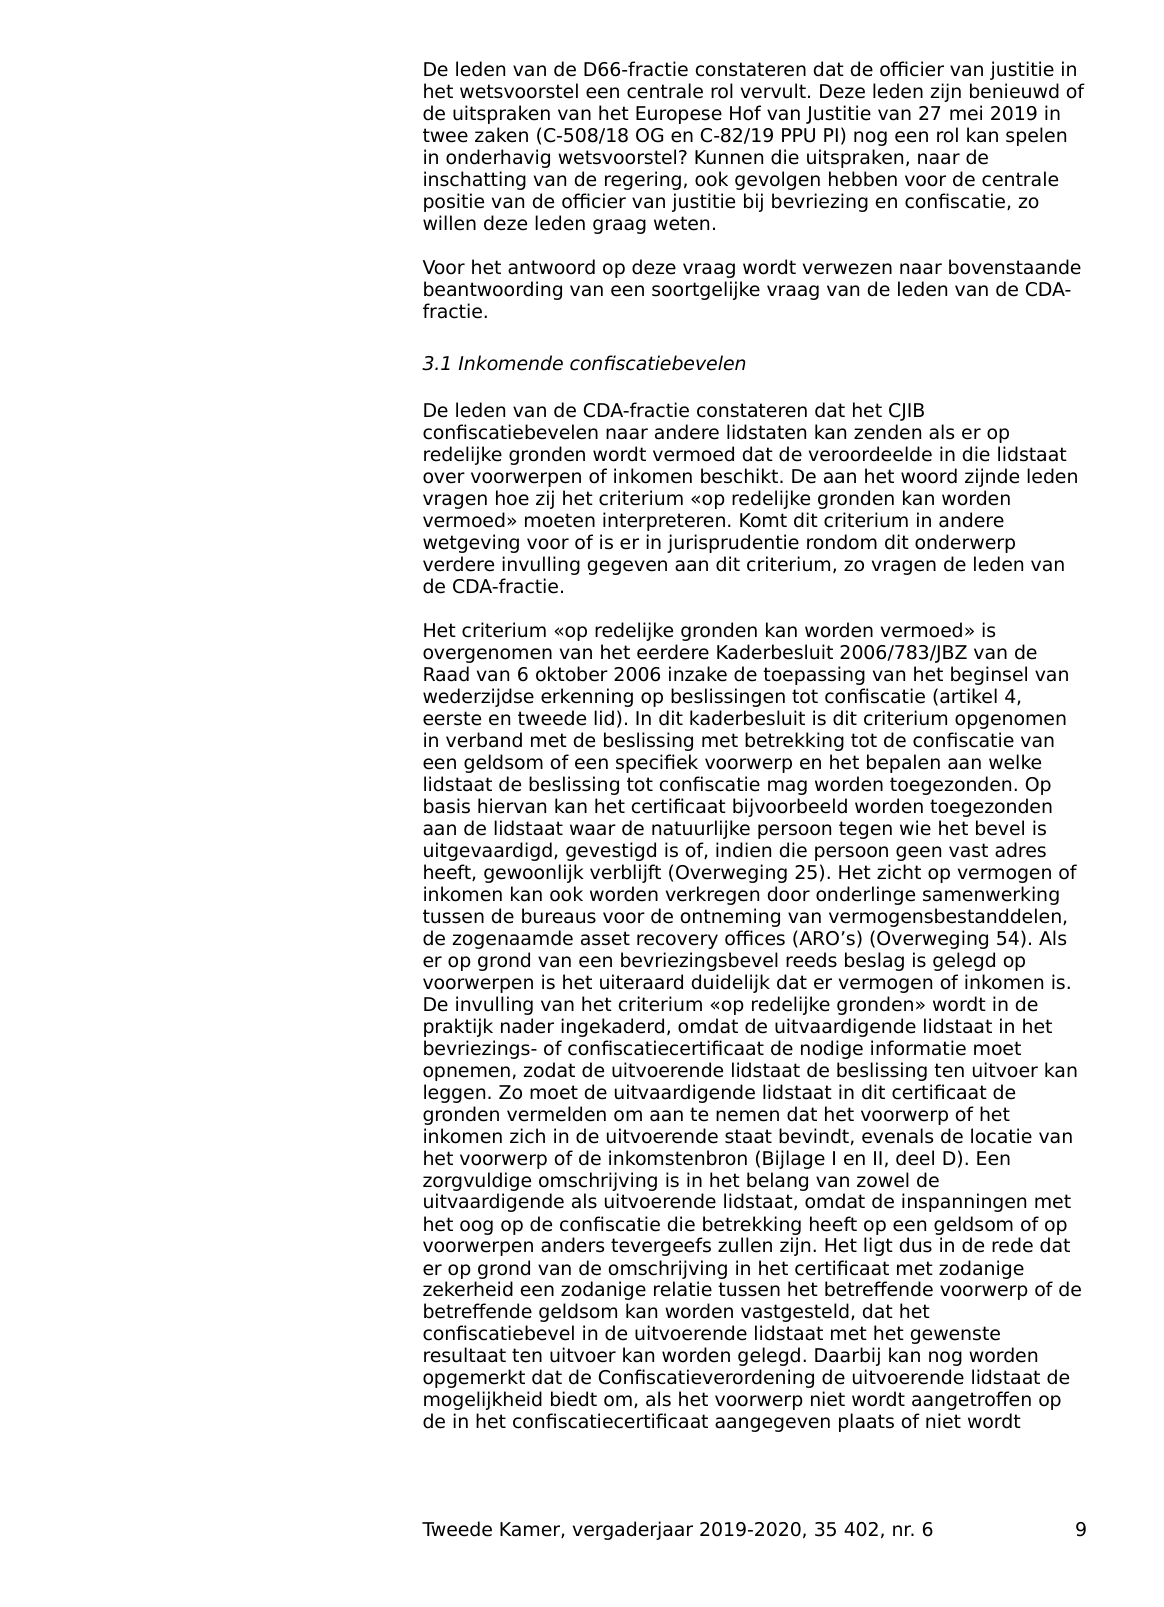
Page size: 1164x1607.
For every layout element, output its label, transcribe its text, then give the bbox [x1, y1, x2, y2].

text Voor het antwoord op deze vraag wordt verwezen naar bovenstaande beantwoording van een soortgelijke vraag van de leden van de CDA-fractie. [422, 257, 1087, 323]
subtitle 3.1 Inkomende confiscatiebevelen [422, 353, 1087, 375]
text Het criterium «op redelijke gronden kan worden vermoed» is overgenomen van het eerdere Kaderbesluit 2006/783/JBZ van de Raad van 6 oktober 2006 inzake de toepassing van het beginsel van wederzijdse erkenning op beslissingen tot confiscatie (artikel 4, eerste en tweede lid). In dit kaderbesluit is dit criterium opgenomen in verband met de beslissing met betrekking tot de confiscatie van een geldsom of een specifiek voorwerp en het bepalen aan welke lidstaat de beslissing tot confiscatie mag worden toegezonden. Op basis hiervan kan het certificaat bijvoorbeeld worden toegezonden aan de lidstaat waar de natuurlijke persoon tegen wie het bevel is uitgevaardigd, gevestigd is of, indien die persoon geen vast adres heeft, gewoonlijk verblijft (Overweging 25). Het zicht op vermogen of inkomen kan ook worden verkregen door onderlinge samenwerking tussen de bureaus voor de ontneming van vermogensbestanddelen, de zogenaamde asset recovery offices (ARO’s) (Overweging 54). Als er op grond van een bevriezingsbevel reeds beslag is gelegd op voorwerpen is het uiteraard duidelijk dat er vermogen of inkomen is. De invulling van het criterium «op redelijke gronden» wordt in de praktijk nader ingekaderd, omdat de uitvaardigende lidstaat in het bevriezings- of confiscatiecertificaat de nodige informatie moet opnemen, zodat de uitvoerende lidstaat de beslissing ten uitvoer kan leggen. Zo moet de uitvaardigende lidstaat in dit certificaat de gronden vermelden om aan te nemen dat het voorwerp of het inkomen zich in de uitvoerende staat bevindt, evenals de locatie van het voorwerp of de inkomstenbron (Bijlage I en II, deel D). Een zorgvuldige omschrijving is in het belang van zowel de uitvaardigende als uitvoerende lidstaat, omdat de inspanningen met het oog op de confiscatie die betrekking heeft op een geldsom of op voorwerpen anders tevergeefs zullen zijn. Het ligt dus in de rede dat er op grond van de omschrijving in het certificaat met zodanige zekerheid een zodanige relatie tussen het betreffende voorwerp of de betreffende geldsom kan worden vastgesteld, dat het confiscatiebevel in de uitvoerende lidstaat met het gewenste resultaat ten uitvoer kan worden gelegd. Daarbij kan nog worden opgemerkt dat de Confiscatieverordening de uitvoerende lidstaat de mogelijkheid biedt om, als het voorwerp niet wordt aangetroffen op de in het confiscatiecertificaat aangegeven plaats of niet wordt [422, 620, 1087, 1433]
text De leden van de D66-fractie constateren dat de officier van justitie in het wetsvoorstel een centrale rol vervult. Deze leden zijn benieuwd of de uitspraken van het Europese Hof van Justitie van 27 mei 2019 in twee zaken (C-508/18 OG en C-82/19 PPU PI) nog een rol kan spelen in onderhavig wetsvoorstel? Kunnen die uitspraken, naar de inschatting van de regering, ook gevolgen hebben voor de centrale positie van de officier van justitie bij bevriezing en confiscatie, zo willen deze leden graag weten. [422, 59, 1087, 235]
text De leden van de CDA-fractie constateren dat het CJIB confiscatiebevelen naar andere lidstaten kan zenden als er op redelijke gronden wordt vermoed dat de veroordeelde in die lidstaat over voorwerpen of inkomen beschikt. De aan het woord zijnde leden vragen hoe zij het criterium «op redelijke gronden kan worden vermoed» moeten interpreteren. Komt dit criterium in andere wetgeving voor of is er in jurisprudentie rondom dit onderwerp verdere invulling gegeven aan dit criterium, zo vragen de leden van de CDA-fractie. [422, 400, 1087, 598]
